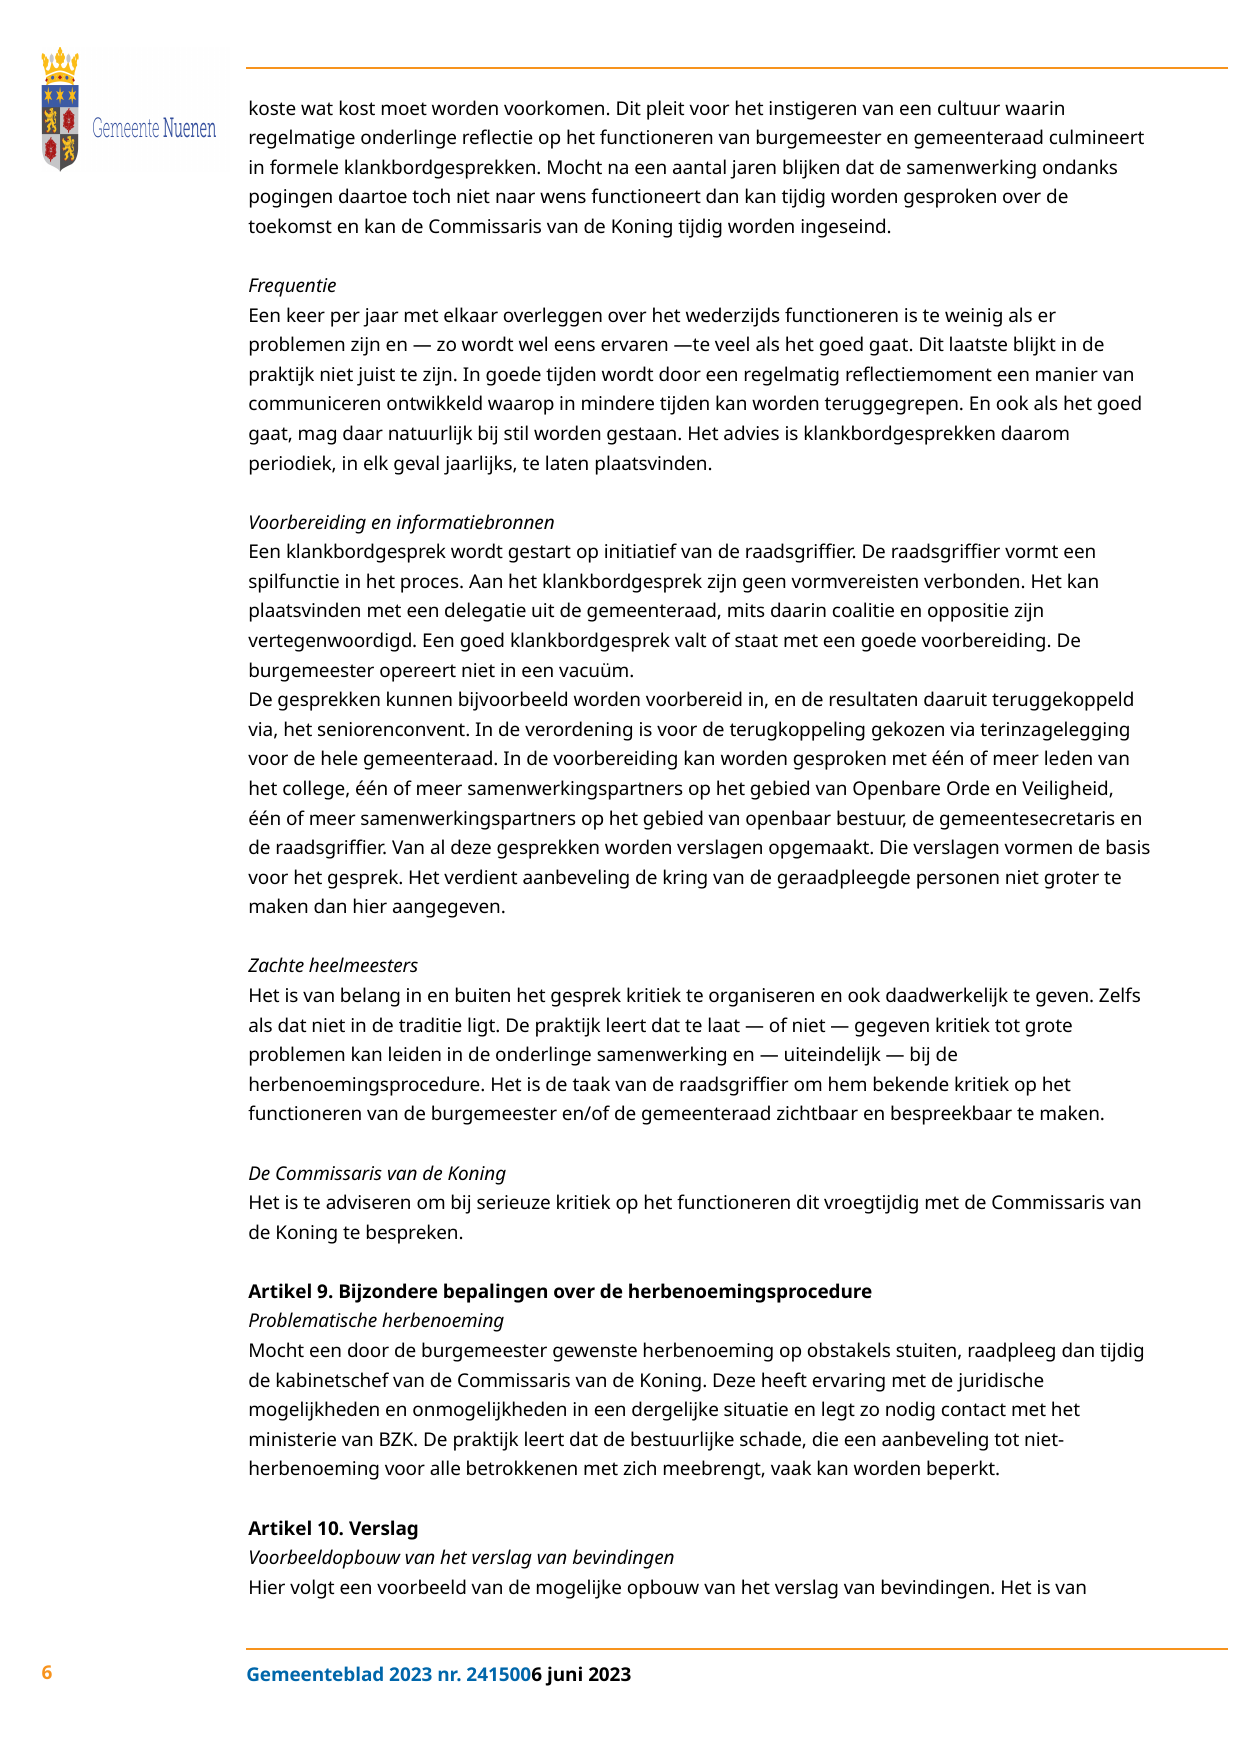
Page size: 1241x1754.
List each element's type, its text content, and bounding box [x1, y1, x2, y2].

text Het is te adviseren om bij serieuze kritiek op het functioneren dit vroegtijdig met de Commissaris van de Koning te bespreken. [248, 1189, 1152, 1245]
text De Commissaris van de Koning [248, 1160, 1152, 1186]
text Voorbeeldopbouw van het verslag van bevindingen [248, 1544, 1152, 1570]
text Frequentie [248, 272, 1152, 298]
text Hier volgt een voorbeeld van de mogelijke opbouw van het verslag van bevindingen. Het is van [248, 1574, 1152, 1600]
text Mocht een door de burgemeester gewenste herbenoeming op obstakels stuiten, raadpleeg dan tijdig de kabinetschef van de Commissaris van de Koning. Deze heeft ervaring met de juridische mogelijkheden en onmogelijkheden in een dergelijke situatie en legt zo nodig contact met het ministerie van BZK. De praktijk leert dat de bestuurlijke schade, die een aanbeveling tot niet-herbenoeming voor alle betrokkenen met zich meebrengt, vaak kan worden beperkt. [248, 1337, 1152, 1481]
text koste wat kost moet worden voorkomen. Dit pleit voor het instigeren van een cultuur waarin regelmatige onderlinge reflectie op het functioneren van burgemeester en gemeenteraad culmineert in formele klankbordgesprekken. Mocht na een aantal jaren blijken dat de samenwerking ondanks pogingen daartoe toch niet naar wens functioneert dan kan tijdig worden gesproken over de toekomst en kan de Commissaris van de Koning tijdig worden ingeseind. [248, 95, 1152, 239]
picture [41, 47, 231, 172]
text Artikel 9. Bijzondere bepalingen over de herbenoemingsprocedure [248, 1278, 1152, 1304]
text Zachte heelmeesters [248, 953, 1152, 978]
text De gesprekken kunnen bijvoorbeeld worden voorbereid in, en de resultaten daaruit teruggekoppeld via, het seniorenconvent. In de verordening is voor de terugkoppeling gekozen via terinzagelegging voor de hele gemeenteraad. In de voorbereiding kan worden gesproken met één of meer leden van het college, één of meer samenwerkingspartners op het gebied van Openbare Orde en Veiligheid, één of meer samenwerkingspartners op het gebied van openbaar bestuur, de gemeentesecretaris en de raadsgriffier. Van al deze gesprekken worden verslagen opgemaakt. Die verslagen vormen de basis voor het gesprek. Het verdient aanbeveling de kring van de geraadpleegde personen niet groter te maken dan hier aangegeven. [248, 686, 1152, 919]
text Een keer per jaar met elkaar overleggen over het wederzijds functioneren is te weinig als er problemen zijn en — zo wordt wel eens ervaren —te veel als het goed gaat. Dit laatste blijkt in de praktijk niet juist te zijn. In goede tijden wordt door een regelmatig reflectiemoment een manier van communiceren ontwikkeld waarop in mindere tijden kan worden teruggegrepen. En ook als het goed gaat, mag daar natuurlijk bij stil worden gestaan. Het advies is klankbordgesprekken daarom periodiek, in elk geval jaarlijks, te laten plaatsvinden. [248, 302, 1152, 476]
text Artikel 10. Verslag [248, 1515, 1152, 1541]
text Een klankbordgesprek wordt gestart op initiatief van de raadsgriffier. De raadsgriffier vormt een spilfunctie in het proces. Aan het klankbordgesprek zijn geen vormvereisten verbonden. Het kan plaatsvinden met een delegatie uit de gemeenteraad, mits daarin coalitie en oppositie zijn vertegenwoordigd. Een goed klankbordgesprek valt of staat met een goede voorbereiding. De burgemeester opereert niet in een vacuüm. [248, 538, 1152, 683]
text Het is van belang in en buiten het gesprek kritiek te organiseren en ook daadwerkelijk te geven. Zelfs als dat niet in de traditie ligt. De praktijk leert dat te laat — of niet — gegeven kritiek tot grote problemen kan leiden in de onderlinge samenwerking en — uiteindelijk — bij de herbenoemingsprocedure. Het is de taak van de raadsgriffier om hem bekende kritiek op het functioneren van de burgemeester en/of de gemeenteraad zichtbaar en bespreekbaar te maken. [248, 982, 1152, 1126]
text Voorbereiding en informatiebronnen [248, 509, 1152, 535]
text Problematische herbenoeming [248, 1308, 1152, 1333]
